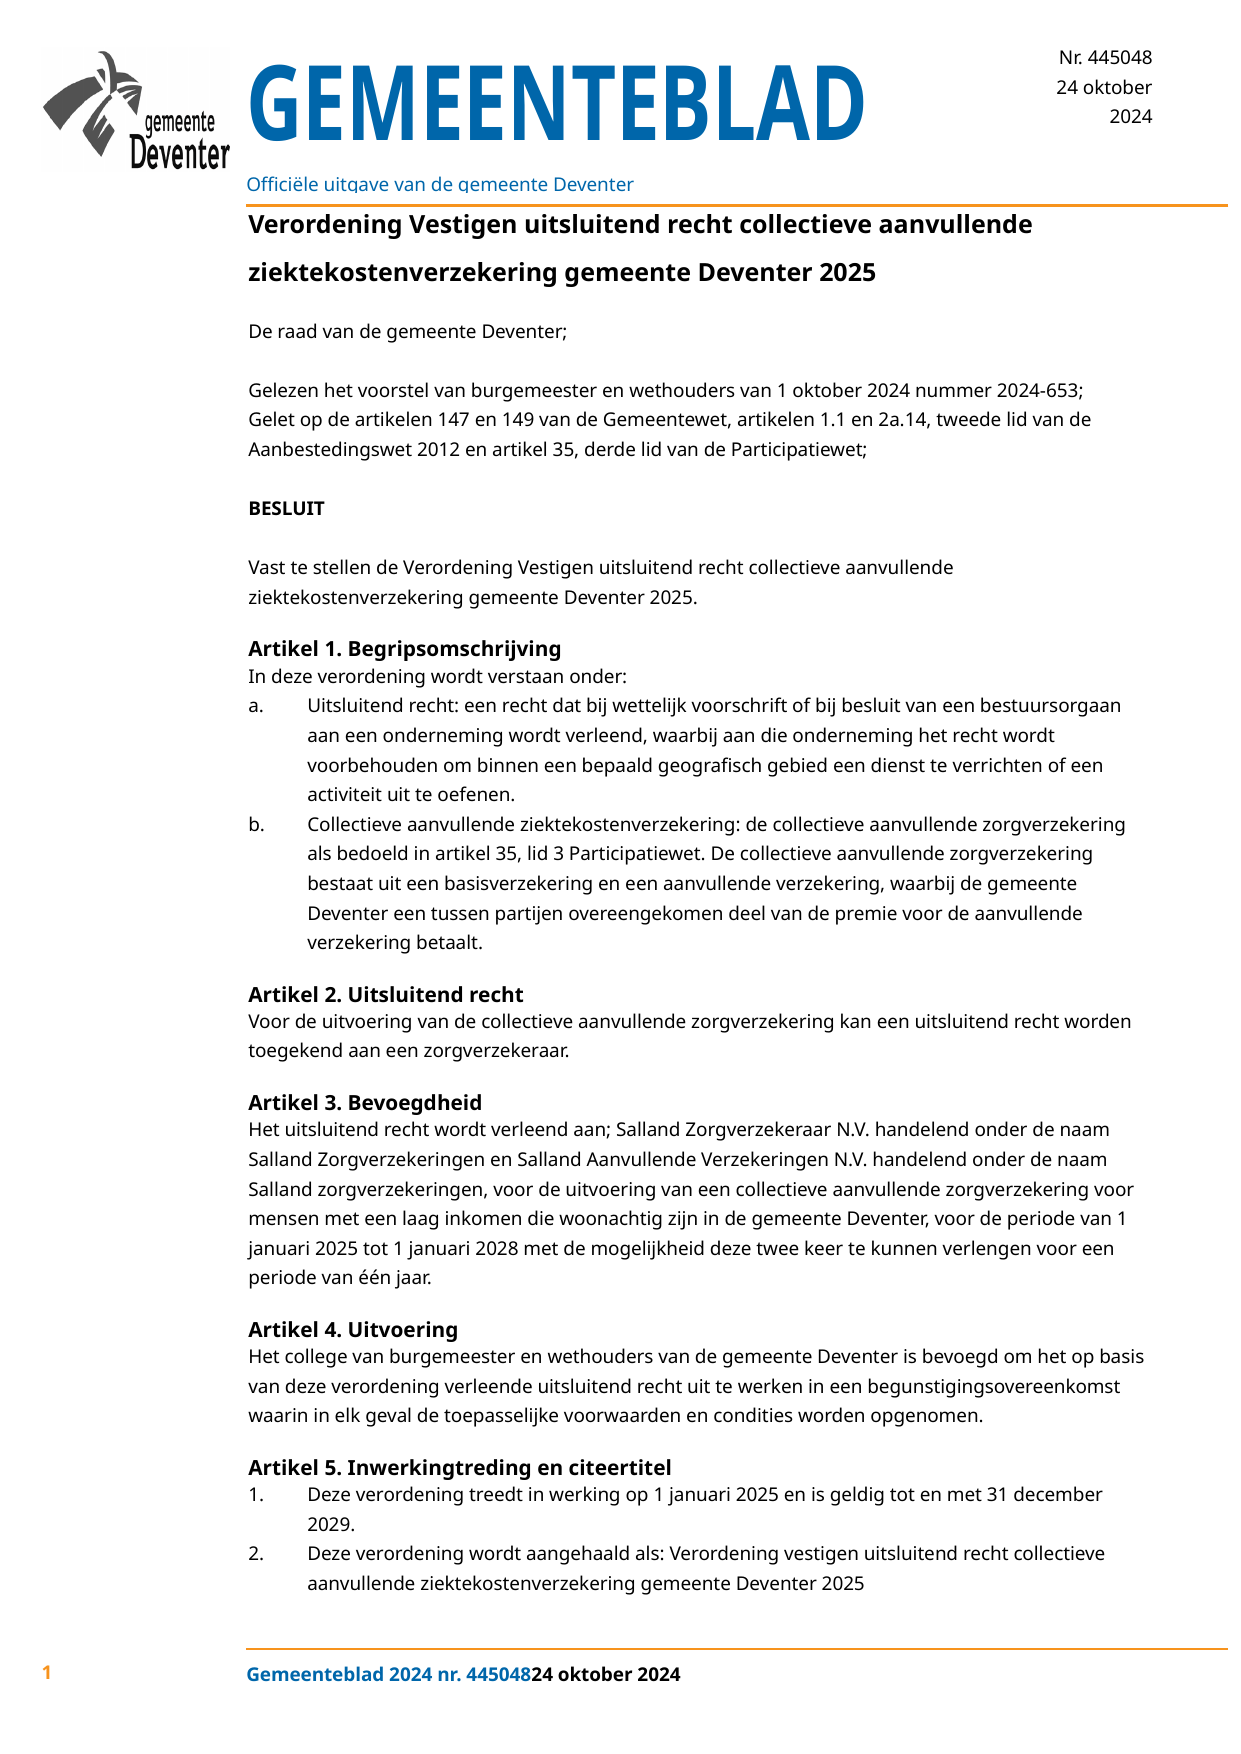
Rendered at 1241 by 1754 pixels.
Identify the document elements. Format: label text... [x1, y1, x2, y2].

text Artikel 1. Begripsomschrijving [248, 634, 1152, 663]
text Artikel 4. Uitvoering [248, 1315, 1152, 1343]
text Artikel 3. Bevoegdheid [248, 1088, 1152, 1117]
list Collectieve aanvullende ziektekostenverzekering: de collectieve aanvullende zorgverzekering als bedoeld in artikel 35, lid 3 Participatiewet. De collectieve aanvullende zorgverzekering bestaat uit een basisverzekering en een aanvullende verzekering, waarbij de gemeente Deventer een tussen partijen overeengekomen deel van de premie voor de aanvullende verzekering betaalt. [248, 811, 1152, 955]
text Het uitsluitend recht wordt verleend aan; Salland Zorgverzekeraar N.V. handelend onder de naam Salland Zorgverzekeringen en Salland Aanvullende Verzekeringen N.V. handelend onder de naam Salland zorgverzekeringen, voor de uitvoering van een collectieve aanvullende zorgverzekering voor mensen met een laag inkomen die woonachtig zijn in de gemeente Deventer, voor de periode van 1 januari 2025 tot 1 januari 2028 met de mogelijkheid deze twee keer te kunnen verlengen voor een periode van één jaar. [248, 1117, 1152, 1290]
text Gelet op de artikelen 147 en 149 van de Gemeentewet, artikelen 1.1 en 2a.14, tweede lid van de Aanbestedingswet 2012 en artikel 35, derde lid van de Participatiewet; [248, 407, 1152, 462]
text Vast te stellen de Verordening Vestigen uitsluitend recht collectieve aanvullende ziektekostenverzekering gemeente Deventer 2025. [248, 554, 1152, 610]
text Gelezen het voorstel van burgemeester en wethouders van 1 oktober 2024 nummer 2024-653; [248, 377, 1152, 403]
text De raad van de gemeente Deventer; [248, 318, 1152, 344]
list Deze verordening wordt aangehaald als: Verordening vestigen uitsluitend recht collectieve aanvullende ziektekostenverzekering gemeente Deventer 2025 [248, 1541, 1152, 1596]
picture [41, 47, 231, 172]
text In deze verordening wordt verstaan onder: [248, 663, 1152, 689]
list Uitsluitend recht: een recht dat bij wettelijk voorschrift of bij besluit van een bestuursorgaan aan een onderneming wordt verleend, waarbij aan die onderneming het recht wordt voorbehouden om binnen een bepaald geografisch gebied een dienst te verrichten of een activiteit uit te oefenen. [248, 693, 1152, 807]
text BESLUIT [248, 495, 1152, 521]
text Artikel 2. Uitsluitend recht [248, 980, 1152, 1008]
list Deze verordening treedt in werking op 1 januari 2025 en is geldig tot en met 31 december 2029. [248, 1481, 1152, 1537]
text Artikel 5. Inwerkingtreding en citeertitel [248, 1453, 1152, 1481]
text Voor de uitvoering van de collectieve aanvullende zorgverzekering kan een uitsluitend recht worden toegekend aan een zorgverzekeraar. [248, 1008, 1152, 1063]
text Verordening Vestigen uitsluitend recht collectieve aanvullende ziektekostenverzekering gemeente Deventer 2025 [248, 207, 1152, 288]
text Het college van burgemeester en wethouders van de gemeente Deventer is bevoegd om het op basis van deze verordening verleende uitsluitend recht uit te werken in een begunstigingsovereenkomst waarin in elk geval de toepasselijke voorwaarden en condities worden opgenomen. [248, 1343, 1152, 1428]
